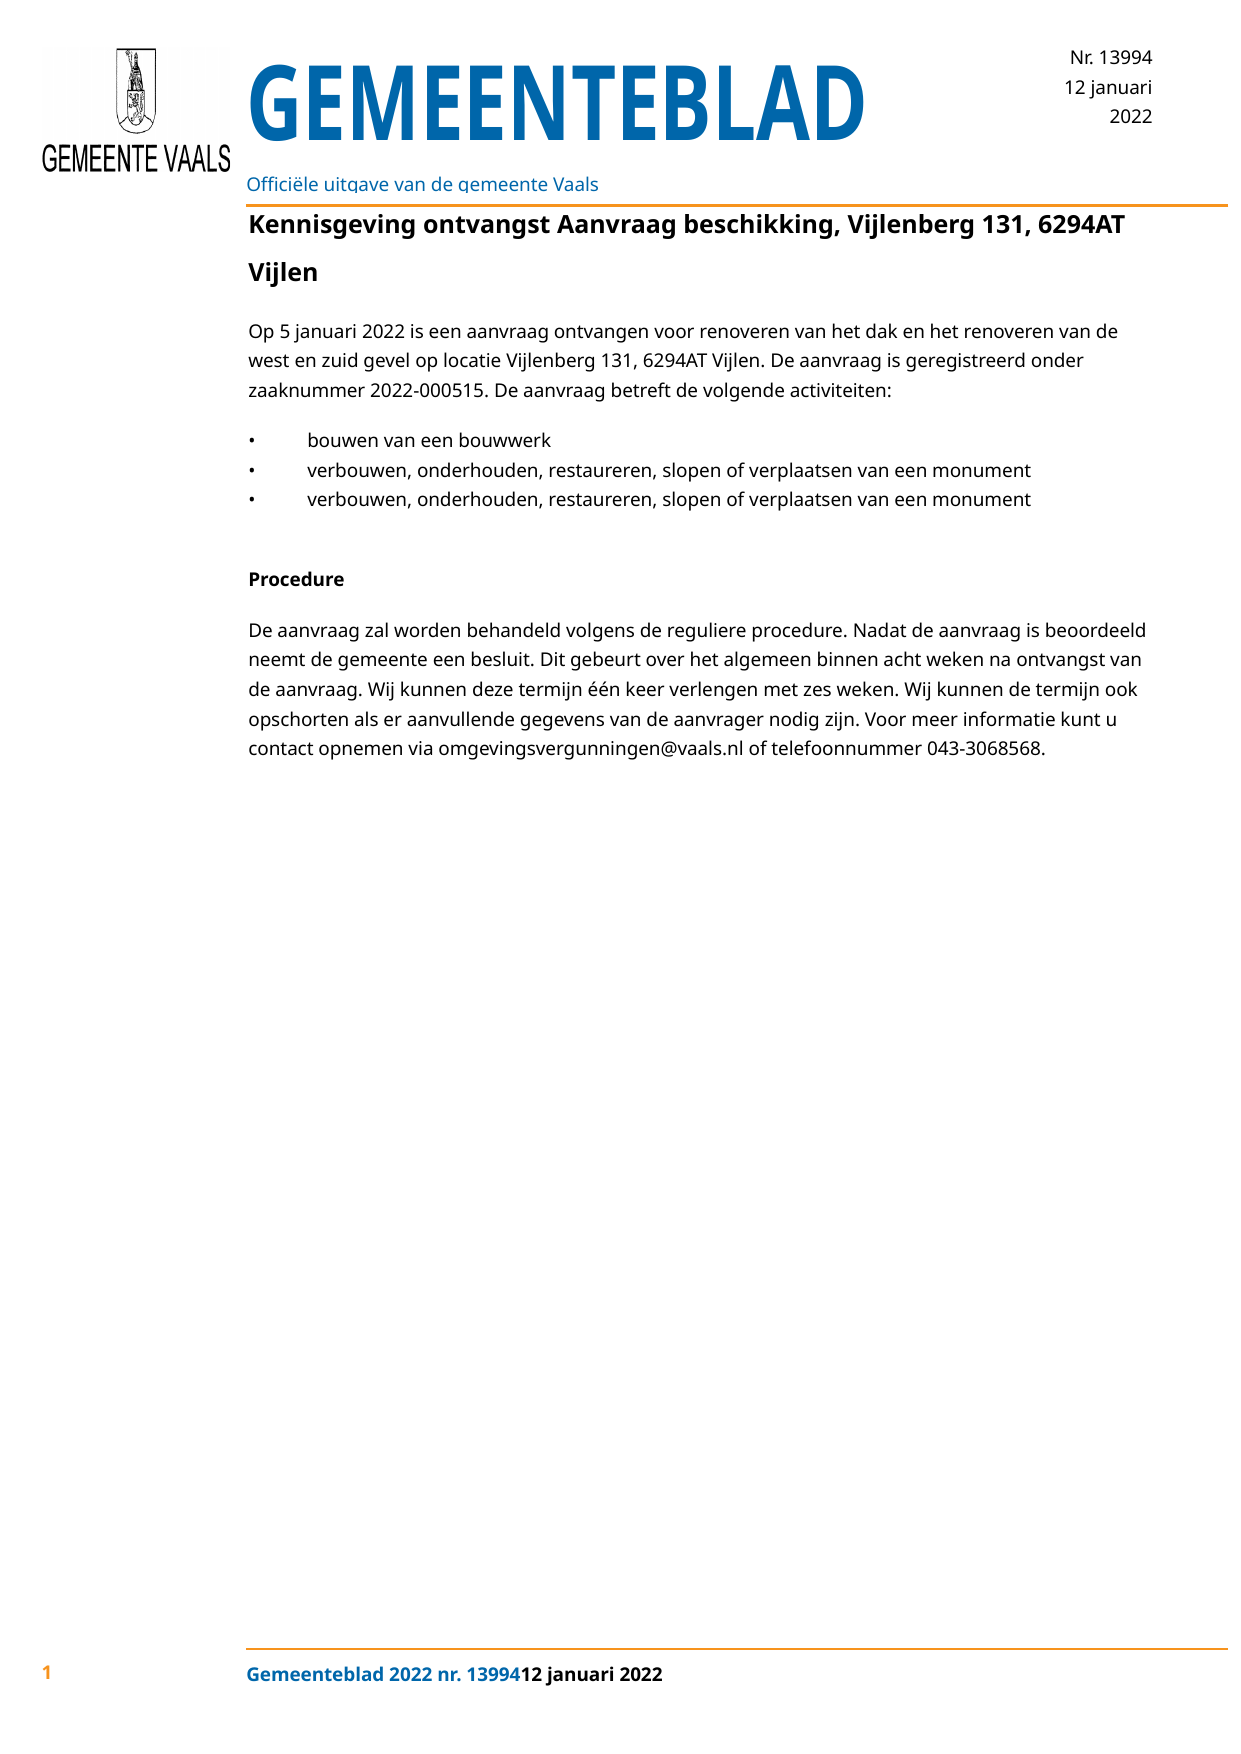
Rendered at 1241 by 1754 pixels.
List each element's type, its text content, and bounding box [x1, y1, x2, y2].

list verbouwen, onderhouden, restaureren, slopen of verplaatsen van een monument [248, 457, 1152, 483]
text Kennisgeving ontvangst Aanvraag beschikking, Vijlenberg 131, 6294AT Vijlen [248, 207, 1152, 288]
text Procedure [248, 567, 1152, 592]
text Op 5 januari 2022 is een aanvraag ontvangen voor renoveren van het dak en het renoveren van de west en zuid gevel op locatie Vijlenberg 131, 6294AT Vijlen. De aanvraag is geregistreerd onder zaaknummer 2022-000515. De aanvraag betreft de volgende activiteiten: [248, 318, 1152, 403]
list bouwen van een bouwwerk [248, 427, 1152, 453]
list verbouwen, onderhouden, restaureren, slopen of verplaatsen van een monument [248, 487, 1152, 512]
picture [41, 47, 231, 172]
text De aanvraag zal worden behandeld volgens de reguliere procedure. Nadat de aanvraag is beoordeeld neemt de gemeente een besluit. Dit gebeurt over het algemeen binnen acht weken na ontvangst van de aanvraag. Wij kunnen deze termijn één keer verlengen met zes weken. Wij kunnen de termijn ook opschorten als er aanvullende gegevens van de aanvrager nodig zijn. Voor meer informatie kunt u contact opnemen via omgevingsvergunningen@vaals.nl of telefoonnummer 043-3068568. [248, 617, 1152, 761]
